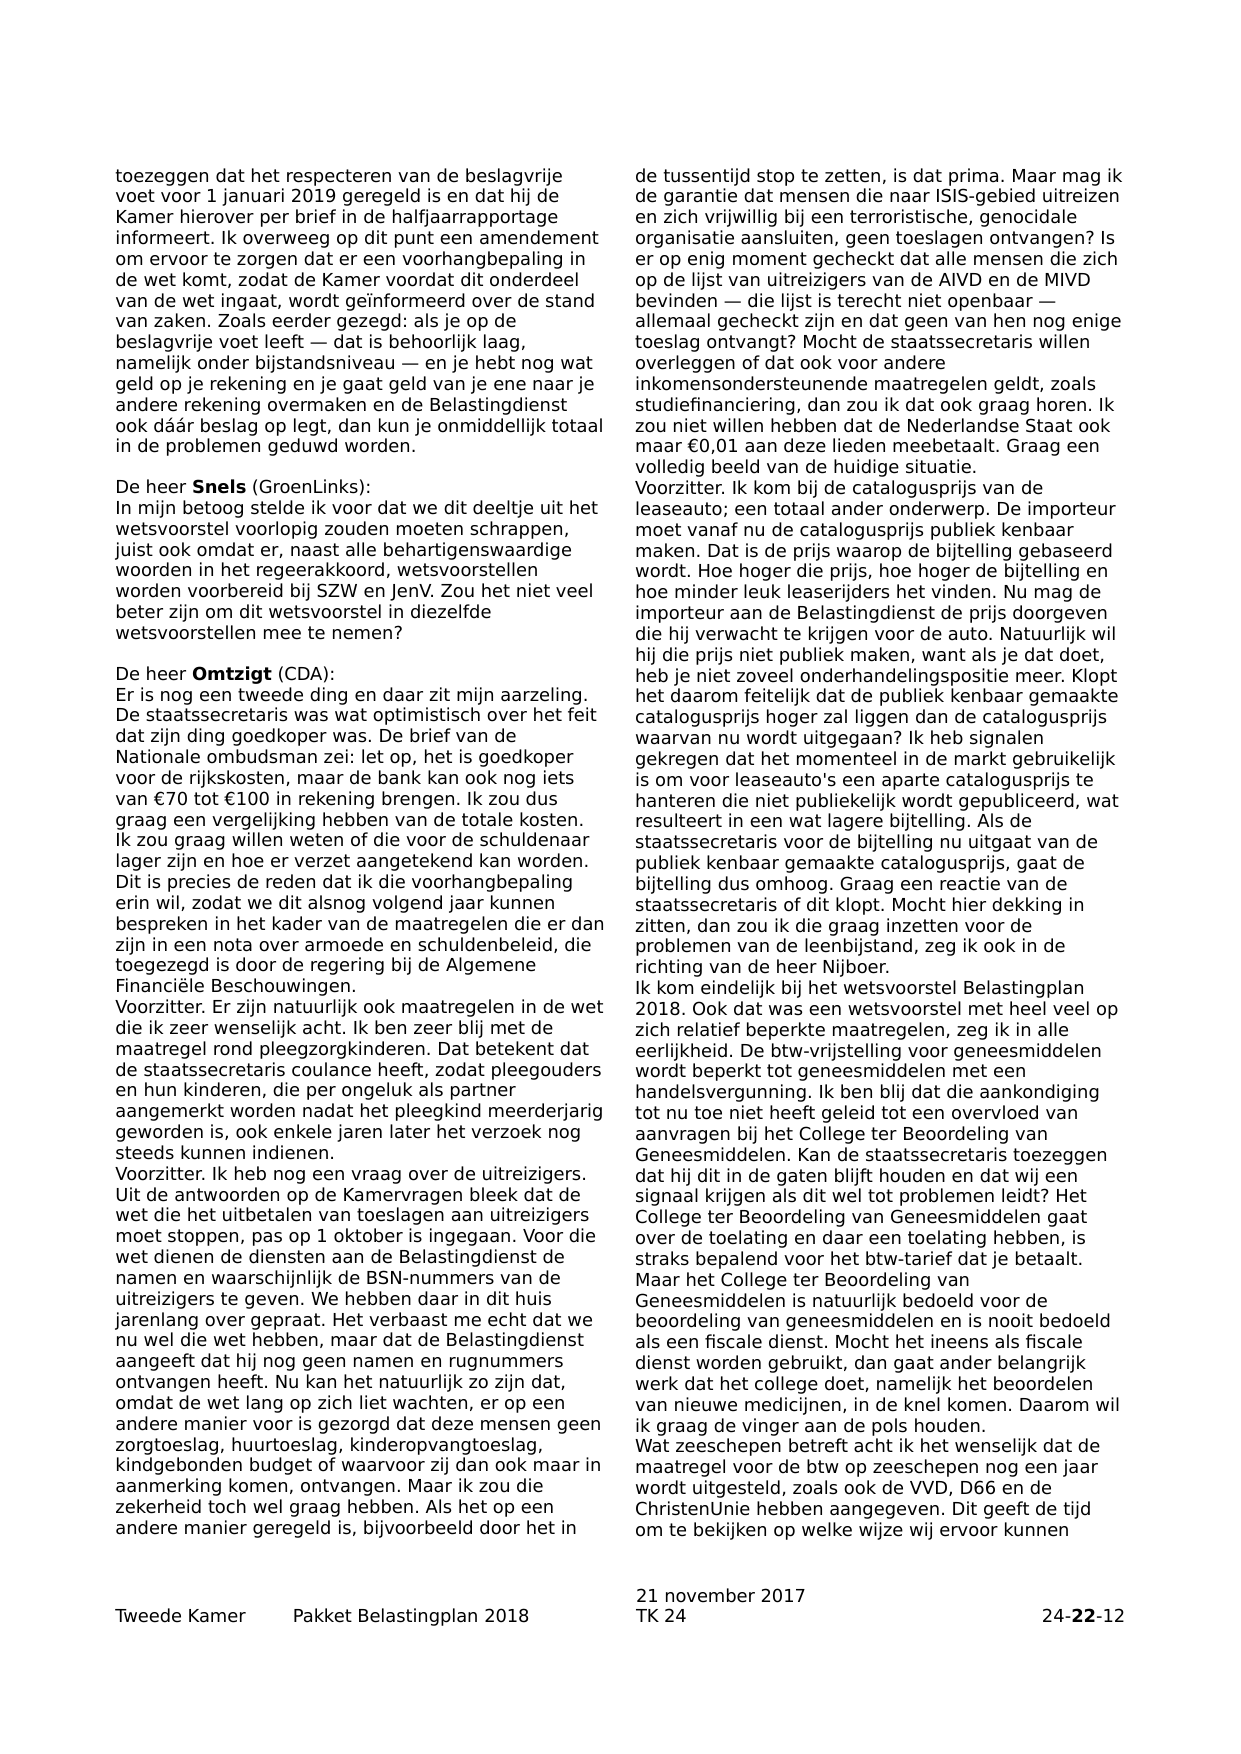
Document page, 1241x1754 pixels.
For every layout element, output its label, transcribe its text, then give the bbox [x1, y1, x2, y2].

text Voorzitter. Ik heb nog een vraag over de uitreizigers. Uit de antwoorden op de Kamervragen bleek dat de wet die het uitbetalen van toeslagen aan uitreizigers moet stoppen, pas op 1 oktober is ingegaan. Voor die wet dienen de diensten aan de Belastingdienst de namen en waarschijnlijk de BSN-nummers van de uitreizigers te geven. We hebben daar in dit huis jarenlang over gepraat. Het verbaast me echt dat we nu wel die wet hebben, maar dat de Belastingdienst aangeeft dat hij nog geen namen en rugnummers ontvangen heeft. Nu kan het natuurlijk zo zijn dat, omdat de wet lang op zich liet wachten, er op een andere manier voor is gezorgd dat deze mensen geen zorgtoeslag, huurtoeslag, kinderopvangtoeslag, kindgebonden budget of waarvoor zij dan ook maar in aanmerking komen, ontvangen. Maar ik zou die zekerheid toch wel graag hebben. Als het op een andere manier geregeld is, bijvoorbeeld door het in [115, 1163, 605, 1538]
text De heer Snels (GroenLinks): [115, 477, 605, 498]
text Voorzitter. Ik kom bij de catalogusprijs van de leaseauto; een totaal ander onderwerp. De importeur moet vanaf nu de catalogusprijs publiek kenbaar maken. Dat is de prijs waarop de bijtelling gebaseerd wordt. Hoe hoger die prijs, hoe hoger de bijtelling en hoe minder leuk leaserijders het vinden. Nu mag de importeur aan de Belastingdienst de prijs doorgeven die hij verwacht te krijgen voor de auto. Natuurlijk wil hij die prijs niet publiek maken, want als je dat doet, heb je niet zoveel onderhandelingspositie meer. Klopt het daarom feitelijk dat de publiek kenbaar gemaakte catalogusprijs hoger zal liggen dan de catalogusprijs waarvan nu wordt uitgegaan? Ik heb signalen gekregen dat het momenteel in de markt gebruikelijk is om voor leaseauto's een aparte catalogusprijs te hanteren die niet publiekelijk wordt gepubliceerd, wat resulteert in een wat lagere bijtelling. Als de staatssecretaris voor de bijtelling nu uitgaat van de publiek kenbaar gemaakte catalogusprijs, gaat de bijtelling dus omhoog. Graag een reactie van de staatssecretaris of dit klopt. Mocht hier dekking in zitten, dan zou ik die graag inzetten voor de problemen van de leenbijstand, zeg ik ook in de richting van de heer Nijboer. [635, 478, 1125, 978]
text In mijn betoog stelde ik voor dat we dit deeltje uit het wetsvoorstel voorlopig zouden moeten schrappen, juist ook omdat er, naast alle behartigenswaardige woorden in het regeerakkoord, wetsvoorstellen worden voorbereid bij SZW en JenV. Zou het niet veel beter zijn om dit wetsvoorstel in diezelfde wetsvoorstellen mee te nemen? [115, 498, 605, 643]
text toezeggen dat het respecteren van de beslagvrije voet voor 1 januari 2019 geregeld is en dat hij de Kamer hierover per brief in de halfjaarrapportage informeert. Ik overweeg op dit punt een amendement om ervoor te zorgen dat er een voorhangbepaling in de wet komt, zodat de Kamer voordat dit onderdeel van de wet ingaat, wordt geïnformeerd over de stand van zaken. Zoals eerder gezegd: als je op de beslagvrije voet leeft — dat is behoorlijk laag, namelijk onder bijstandsniveau — en je hebt nog wat geld op je rekening en je gaat geld van je ene naar je andere rekening overmaken en de Belastingdienst ook dáár beslag op legt, dan kun je onmiddellijk totaal in de problemen geduwd worden. [115, 165, 605, 457]
text Voorzitter. Er zijn natuurlijk ook maatregelen in de wet die ik zeer wenselijk acht. Ik ben zeer blij met de maatregel rond pleegzorgkinderen. Dat betekent dat de staatssecretaris coulance heeft, zodat pleegouders en hun kinderen, die per ongeluk als partner aangemerkt worden nadat het pleegkind meerderjarig geworden is, ook enkele jaren later het verzoek nog steeds kunnen indienen. [115, 997, 605, 1163]
text de tussentijd stop te zetten, is dat prima. Maar mag ik de garantie dat mensen die naar ISIS-gebied uitreizen en zich vrijwillig bij een terroristische, genocidale organisatie aansluiten, geen toeslagen ontvangen? Is er op enig moment gecheckt dat alle mensen die zich op de lijst van uitreizigers van de AIVD en de MIVD bevinden — die lijst is terecht niet openbaar — allemaal gecheckt zijn en dat geen van hen nog enige toeslag ontvangt? Mocht de staatssecretaris willen overleggen of dat ook voor andere inkomensondersteunende maatregelen geldt, zoals studiefinanciering, dan zou ik dat ook graag horen. Ik zou niet willen hebben dat de Nederlandse Staat ook maar €0,01 aan deze lieden meebetaalt. Graag een volledig beeld van de huidige situatie. [635, 165, 1125, 478]
text Er is nog een tweede ding en daar zit mijn aarzeling. De staatssecretaris was wat optimistisch over het feit dat zijn ding goedkoper was. De brief van de Nationale ombudsman zei: let op, het is goedkoper voor de rijkskosten, maar de bank kan ook nog iets van €70 tot €100 in rekening brengen. Ik zou dus graag een vergelijking hebben van de totale kosten. Ik zou graag willen weten of die voor de schuldenaar lager zijn en hoe er verzet aangetekend kan worden. Dit is precies de reden dat ik die voorhangbepaling erin wil, zodat we dit alsnog volgend jaar kunnen bespreken in het kader van de maatregelen die er dan zijn in een nota over armoede en schuldenbeleid, die toegezegd is door de regering bij de Algemene Financiële Beschouwingen. [115, 684, 605, 997]
text Ik kom eindelijk bij het wetsvoorstel Belastingplan 2018. Ook dat was een wetsvoorstel met heel veel op zich relatief beperkte maatregelen, zeg ik in alle eerlijkheid. De btw-vrijstelling voor geneesmiddelen wordt beperkt tot geneesmiddelen met een handelsvergunning. Ik ben blij dat die aankondiging tot nu toe niet heeft geleid tot een overvloed van aanvragen bij het College ter Beoordeling van Geneesmiddelen. Kan de staatssecretaris toezeggen dat hij dit in de gaten blijft houden en dat wij een signaal krijgen als dit wel tot problemen leidt? Het College ter Beoordeling van Geneesmiddelen gaat over de toelating en daar een toelating hebben, is straks bepalend voor het btw-tarief dat je betaalt. Maar het College ter Beoordeling van Geneesmiddelen is natuurlijk bedoeld voor de beoordeling van geneesmiddelen en is nooit bedoeld als een fiscale dienst. Mocht het ineens als fiscale dienst worden gebruikt, dan gaat ander belangrijk werk dat het college doet, namelijk het beoordelen van nieuwe medicijnen, in de knel komen. Daarom wil ik graag de vinger aan de pols houden. [635, 978, 1125, 1436]
text De heer Omtzigt (CDA): [115, 663, 605, 684]
text Wat zeeschepen betreft acht ik het wenselijk dat de maatregel voor de btw op zeeschepen nog een jaar wordt uitgesteld, zoals ook de VVD, D66 en de ChristenUnie hebben aangegeven. Dit geeft de tijd om te bekijken op welke wijze wij ervoor kunnen [635, 1436, 1125, 1540]
